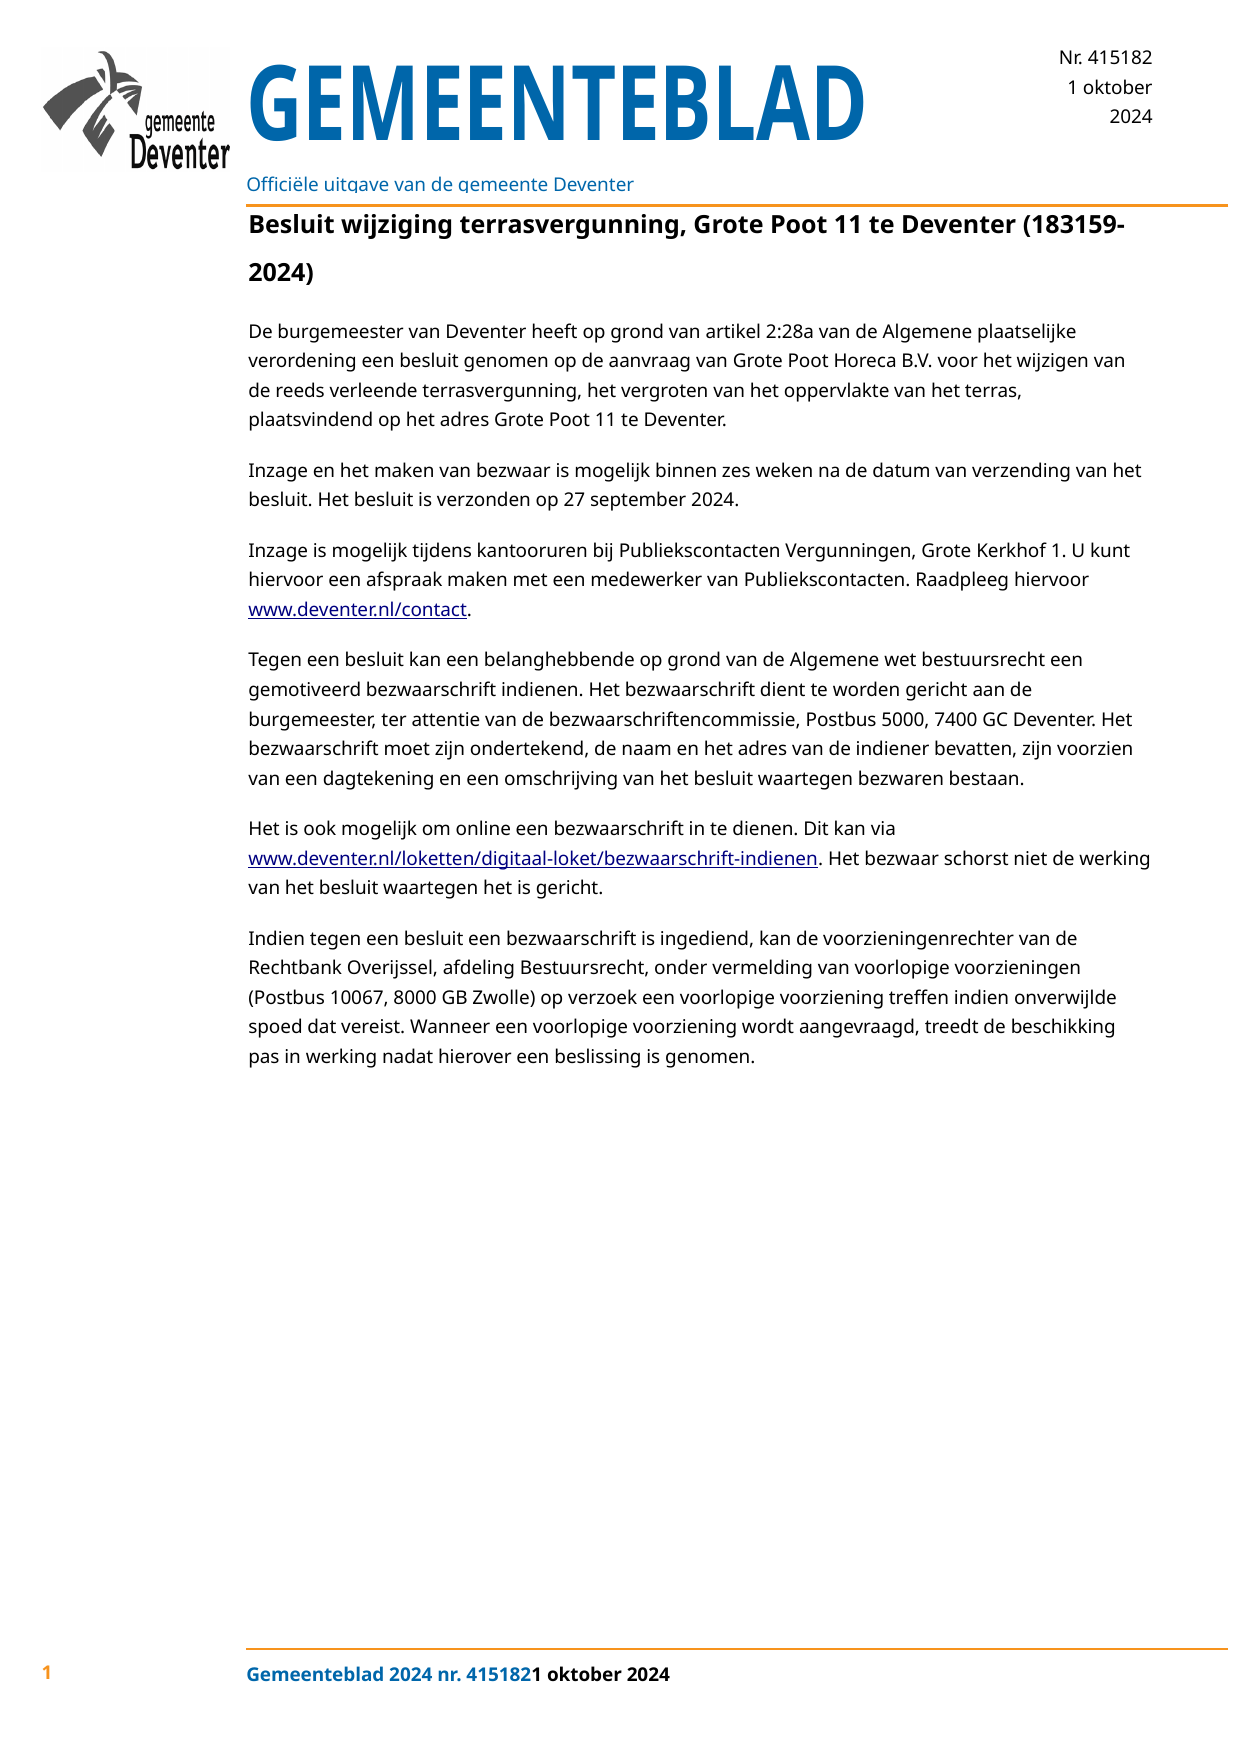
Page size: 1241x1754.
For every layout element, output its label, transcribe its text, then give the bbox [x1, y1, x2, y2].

text Besluit wijziging terrasvergunning, Grote Poot 11 te Deventer (183159-2024) [248, 207, 1152, 288]
text Tegen een besluit kan een belanghebbende op grond van de Algemene wet bestuursrecht een gemotiveerd bezwaarschrift indienen. Het bezwaarschrift dient te worden gericht aan de burgemeester, ter attentie van de bezwaarschriftencommissie, Postbus 5000, 7400 GC Deventer. Het bezwaarschrift moet zijn ondertekend, de naam en het adres van de indiener bevatten, zijn voorzien van een dagtekening en een omschrijving van het besluit waartegen bezwaren bestaan. [248, 647, 1152, 791]
text Inzage en het maken van bezwaar is mogelijk binnen zes weken na de datum van verzending van het besluit. Het besluit is verzonden op 27 september 2024. [248, 457, 1152, 512]
text De burgemeester van Deventer heeft op grond van artikel 2:28a van de Algemene plaatselijke verordening een besluit genomen op de aanvraag van Grote Poot Horeca B.V. voor het wijzigen van de reeds verleende terrasvergunning, het vergroten van het oppervlakte van het terras, plaatsvindend op het adres Grote Poot 11 te Deventer. [248, 318, 1152, 432]
text Het is ook mogelijk om online een bezwaarschrift in te dienen. Dit kan via www.deventer.nl/loketten/digitaal-loket/bezwaarschrift-indienen. Het bezwaar schorst niet de werking van het besluit waartegen het is gericht. [248, 815, 1152, 900]
text Indien tegen een besluit een bezwaarschrift is ingediend, kan de voorzieningenrechter van de Rechtbank Overijssel, afdeling Bestuursrecht, onder vermelding van voorlopige voorzieningen (Postbus 10067, 8000 GB Zwolle) op verzoek een voorlopige voorziening treffen indien onverwijlde spoed dat vereist. Wanneer een voorlopige voorziening wordt aangevraagd, treedt de beschikking pas in werking nadat hierover een beslissing is genomen. [248, 925, 1152, 1069]
picture [41, 47, 231, 172]
text Inzage is mogelijk tijdens kantooruren bij Publiekscontacten Vergunningen, Grote Kerkhof 1. U kunt hiervoor een afspraak maken met een medewerker van Publiekscontacten. Raadpleeg hiervoor www.deventer.nl/contact. [248, 537, 1152, 622]
